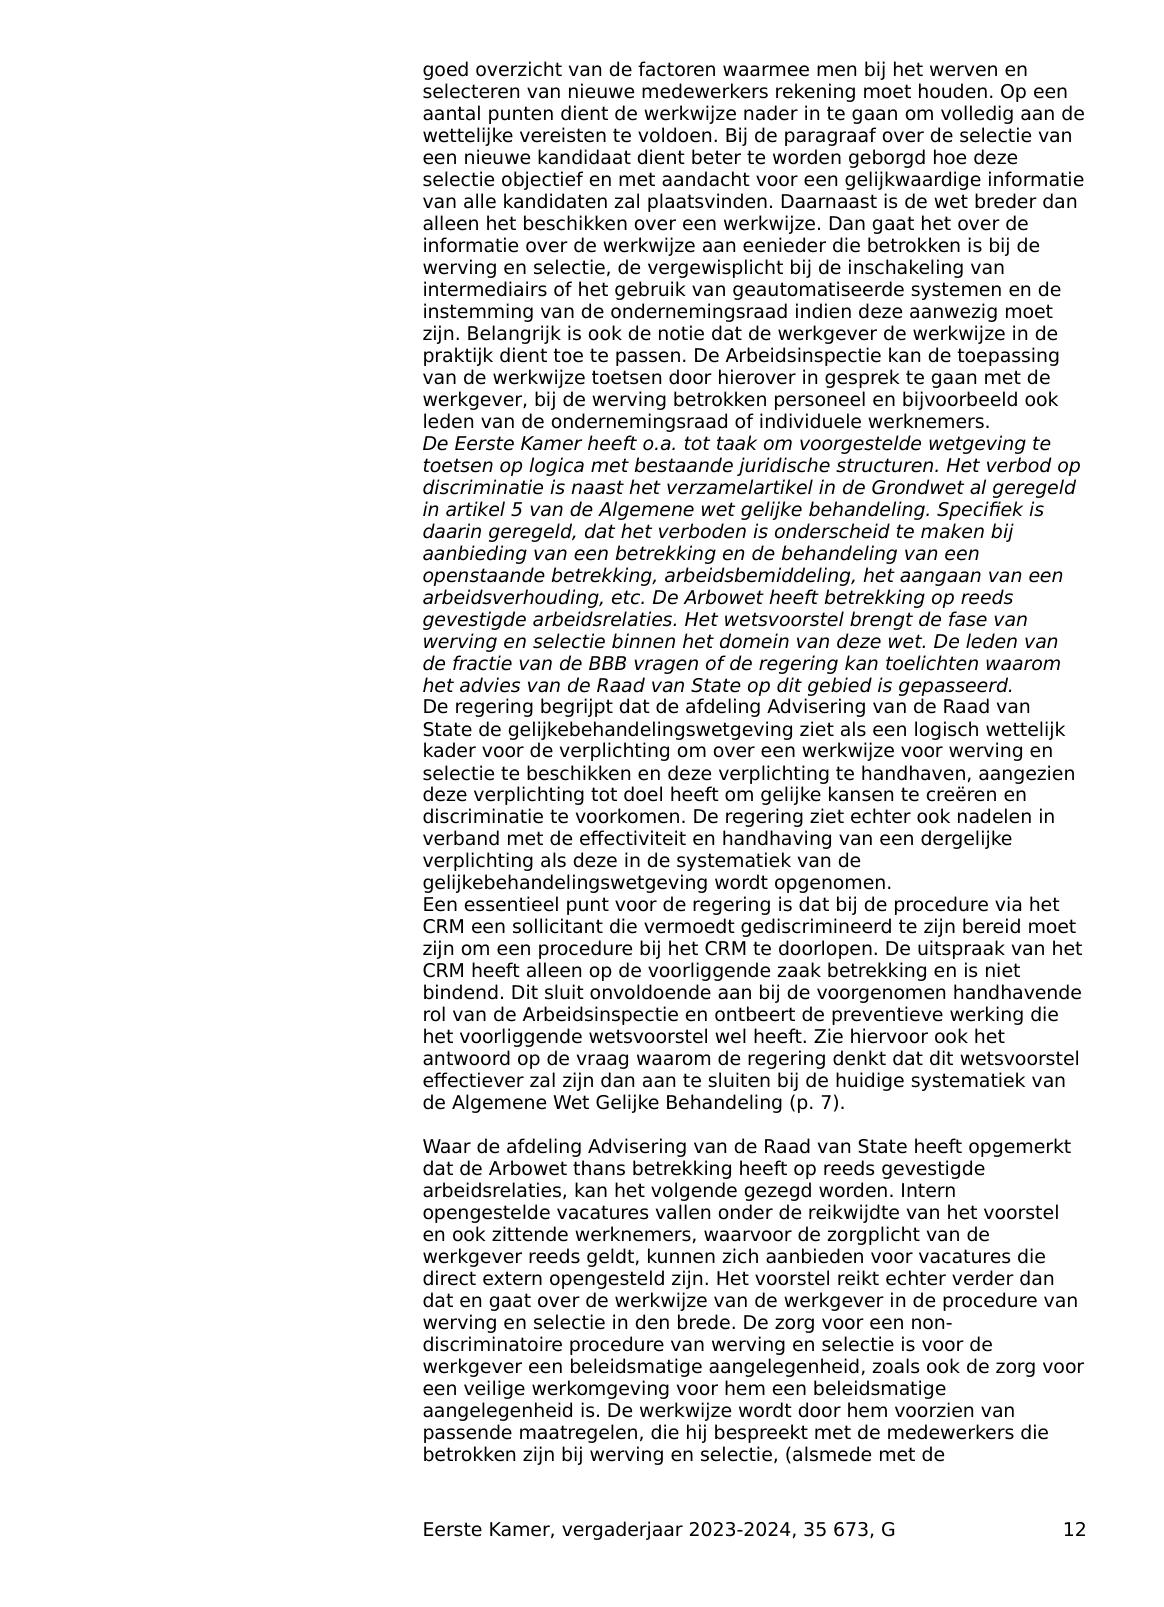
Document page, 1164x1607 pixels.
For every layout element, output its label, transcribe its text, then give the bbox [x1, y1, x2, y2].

text De Eerste Kamer heeft o.a. tot taak om voorgestelde wetgeving te toetsen op logica met bestaande juridische structuren. Het verbod op discriminatie is naast het verzamelartikel in de Grondwet al geregeld in artikel 5 van de Algemene wet gelijke behandeling. Specifiek is daarin geregeld, dat het verboden is onderscheid te maken bij aanbieding van een betrekking en de behandeling van een openstaande betrekking, arbeidsbemiddeling, het aangaan van een arbeidsverhouding, etc. De Arbowet heeft betrekking op reeds gevestigde arbeidsrelaties. Het wetsvoorstel brengt de fase van werving en selectie binnen het domein van deze wet. De leden van de fractie van de BBB vragen of de regering kan toelichten waarom het advies van de Raad van State op dit gebied is gepasseerd. [422, 433, 1087, 696]
text goed overzicht van de factoren waarmee men bij het werven en selecteren van nieuwe medewerkers rekening moet houden. Op een aantal punten dient de werkwijze nader in te gaan om volledig aan de wettelijke vereisten te voldoen. Bij de paragraaf over de selectie van een nieuwe kandidaat dient beter te worden geborgd hoe deze selectie objectief en met aandacht voor een gelijkwaardige informatie van alle kandidaten zal plaatsvinden. Daarnaast is de wet breder dan alleen het beschikken over een werkwijze. Dan gaat het over de informatie over de werkwijze aan eenieder die betrokken is bij de werving en selectie, de vergewisplicht bij de inschakeling van intermediairs of het gebruik van geautomatiseerde systemen en de instemming van de ondernemingsraad indien deze aanwezig moet zijn. Belangrijk is ook de notie dat de werkgever de werkwijze in de praktijk dient toe te passen. De Arbeidsinspectie kan de toepassing van de werkwijze toetsen door hierover in gesprek te gaan met de werkgever, bij de werving betrokken personeel en bijvoorbeeld ook leden van de ondernemingsraad of individuele werknemers. [422, 59, 1087, 433]
text Een essentieel punt voor de regering is dat bij de procedure via het CRM een sollicitant die vermoedt gediscrimineerd te zijn bereid moet zijn om een procedure bij het CRM te doorlopen. De uitspraak van het CRM heeft alleen op de voorliggende zaak betrekking en is niet bindend. Dit sluit onvoldoende aan bij de voorgenomen handhavende rol van de Arbeidsinspectie en ontbeert de preventieve werking die het voorliggende wetsvoorstel wel heeft. Zie hiervoor ook het antwoord op de vraag waarom de regering denkt dat dit wetsvoorstel effectiever zal zijn dan aan te sluiten bij de huidige systematiek van de Algemene Wet Gelijke Behandeling (p. 7). [422, 894, 1087, 1114]
text De regering begrijpt dat de afdeling Advisering van de Raad van State de gelijkebehandelingswetgeving ziet als een logisch wettelijk kader voor de verplichting om over een werkwijze voor werving en selectie te beschikken en deze verplichting te handhaven, aangezien deze verplichting tot doel heeft om gelijke kansen te creëren en discriminatie te voorkomen. De regering ziet echter ook nadelen in verband met de effectiviteit en handhaving van een dergelijke verplichting als deze in de systematiek van de gelijkebehandelingswetgeving wordt opgenomen. [422, 696, 1087, 894]
text Waar de afdeling Advisering van de Raad van State heeft opgemerkt dat de Arbowet thans betrekking heeft op reeds gevestigde arbeidsrelaties, kan het volgende gezegd worden. Intern opengestelde vacatures vallen onder de reikwijdte van het voorstel en ook zittende werknemers, waarvoor de zorgplicht van de werkgever reeds geldt, kunnen zich aanbieden voor vacatures die direct extern opengesteld zijn. Het voorstel reikt echter verder dan dat en gaat over de werkwijze van de werkgever in de procedure van werving en selectie in den brede. De zorg voor een non-discriminatoire procedure van werving en selectie is voor de werkgever een beleidsmatige aangelegenheid, zoals ook de zorg voor een veilige werkomgeving voor hem een beleidsmatige aangelegenheid is. De werkwijze wordt door hem voorzien van passende maatregelen, die hij bespreekt met de medewerkers die betrokken zijn bij werving en selectie, (alsmede met de [422, 1136, 1087, 1466]
